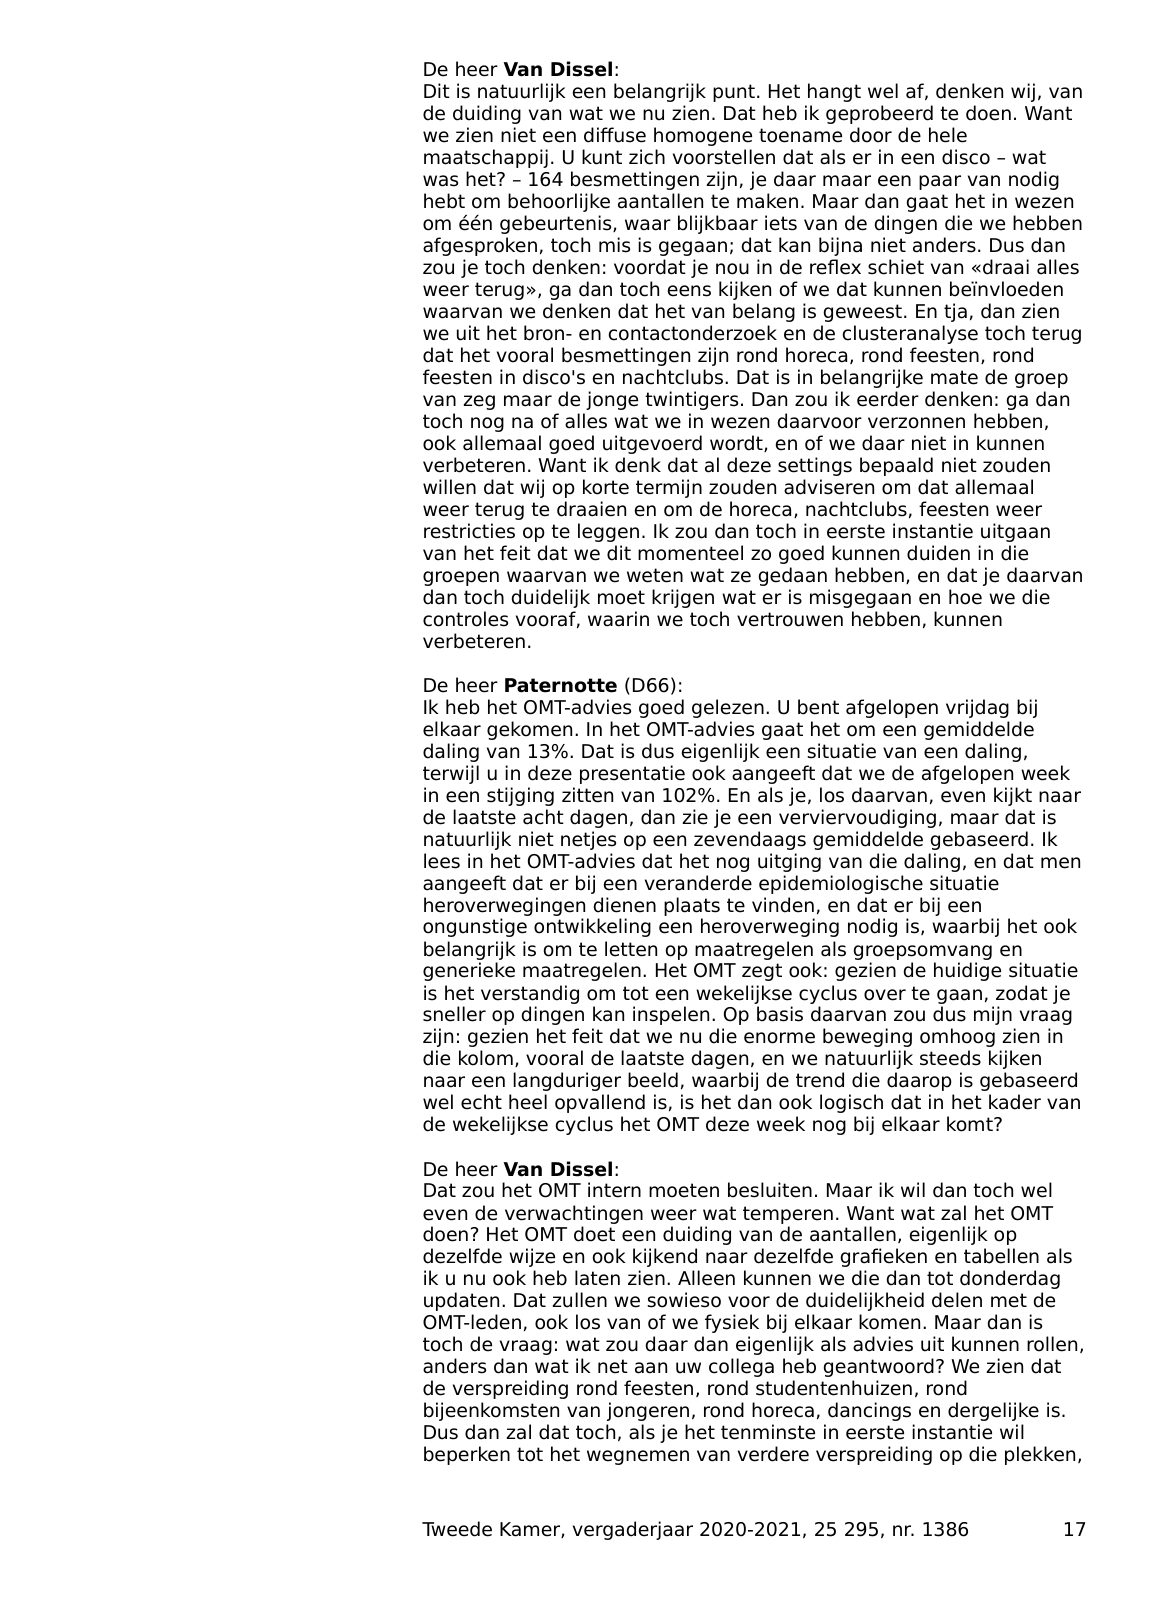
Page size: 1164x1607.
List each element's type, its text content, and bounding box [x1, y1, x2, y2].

text Ik heb het OMT-advies goed gelezen. U bent afgelopen vrijdag bij elkaar gekomen. In het OMT-advies gaat het om een gemiddelde daling van 13%. Dat is dus eigenlijk een situatie van een daling, terwijl u in deze presentatie ook aangeeft dat we de afgelopen week in een stijging zitten van 102%. En als je, los daarvan, even kijkt naar de laatste acht dagen, dan zie je een verviervoudiging, maar dat is natuurlijk niet netjes op een zevendaags gemiddelde gebaseerd. Ik lees in het OMT-advies dat het nog uitging van die daling, en dat men aangeeft dat er bij een veranderde epidemiologische situatie heroverwegingen dienen plaats te vinden, en dat er bij een ongunstige ontwikkeling een heroverweging nodig is, waarbij het ook belangrijk is om te letten op maatregelen als groepsomvang en generieke maatregelen. Het OMT zegt ook: gezien de huidige situatie is het verstandig om tot een wekelijkse cyclus over te gaan, zodat je sneller op dingen kan inspelen. Op basis daarvan zou dus mijn vraag zijn: gezien het feit dat we nu die enorme beweging omhoog zien in die kolom, vooral de laatste dagen, en we natuurlijk steeds kijken naar een langduriger beeld, waarbij de trend die daarop is gebaseerd wel echt heel opvallend is, is het dan ook logisch dat in het kader van de wekelijkse cyclus het OMT deze week nog bij elkaar komt? [422, 697, 1087, 1136]
text Dat zou het OMT intern moeten besluiten. Maar ik wil dan toch wel even de verwachtingen weer wat temperen. Want wat zal het OMT doen? Het OMT doet een duiding van de aantallen, eigenlijk op dezelfde wijze en ook kijkend naar dezelfde grafieken en tabellen als ik u nu ook heb laten zien. Alleen kunnen we die dan tot donderdag updaten. Dat zullen we sowieso voor de duidelijkheid delen met de OMT-leden, ook los van of we fysiek bij elkaar komen. Maar dan is toch de vraag: wat zou daar dan eigenlijk als advies uit kunnen rollen, anders dan wat ik net aan uw collega heb geantwoord? We zien dat de verspreiding rond feesten, rond studentenhuizen, rond bijeenkomsten van jongeren, rond horeca, dancings en dergelijke is. Dus dan zal dat toch, als je het tenminste in eerste instantie wil beperken tot het wegnemen van verdere verspreiding op die plekken, [422, 1180, 1087, 1466]
text Dit is natuurlijk een belangrijk punt. Het hangt wel af, denken wij, van de duiding van wat we nu zien. Dat heb ik geprobeerd te doen. Want we zien niet een diffuse homogene toename door de hele maatschappij. U kunt zich voorstellen dat als er in een disco – wat was het? – 164 besmettingen zijn, je daar maar een paar van nodig hebt om behoorlijke aantallen te maken. Maar dan gaat het in wezen om één gebeurtenis, waar blijkbaar iets van de dingen die we hebben afgesproken, toch mis is gegaan; dat kan bijna niet anders. Dus dan zou je toch denken: voordat je nou in de reflex schiet van «draai alles weer terug», ga dan toch eens kijken of we dat kunnen beïnvloeden waarvan we denken dat het van belang is geweest. En tja, dan zien we uit het bron- en contactonderzoek en de clusteranalyse toch terug dat het vooral besmettingen zijn rond horeca, rond feesten, rond feesten in disco's en nachtclubs. Dat is in belangrijke mate de groep van zeg maar de jonge twintigers. Dan zou ik eerder denken: ga dan toch nog na of alles wat we in wezen daarvoor verzonnen hebben, ook allemaal goed uitgevoerd wordt, en of we daar niet in kunnen verbeteren. Want ik denk dat al deze settings bepaald niet zouden willen dat wij op korte termijn zouden adviseren om dat allemaal weer terug te draaien en om de horeca, nachtclubs, feesten weer restricties op te leggen. Ik zou dan toch in eerste instantie uitgaan van het feit dat we dit momenteel zo goed kunnen duiden in die groepen waarvan we weten wat ze gedaan hebben, en dat je daarvan dan toch duidelijk moet krijgen wat er is misgegaan en hoe we die controles vooraf, waarin we toch vertrouwen hebben, kunnen verbeteren. [422, 81, 1087, 652]
text De heer Paternotte (D66): [422, 675, 1087, 697]
text De heer Van Dissel: [422, 1158, 1087, 1180]
text De heer Van Dissel: [422, 59, 1087, 81]
